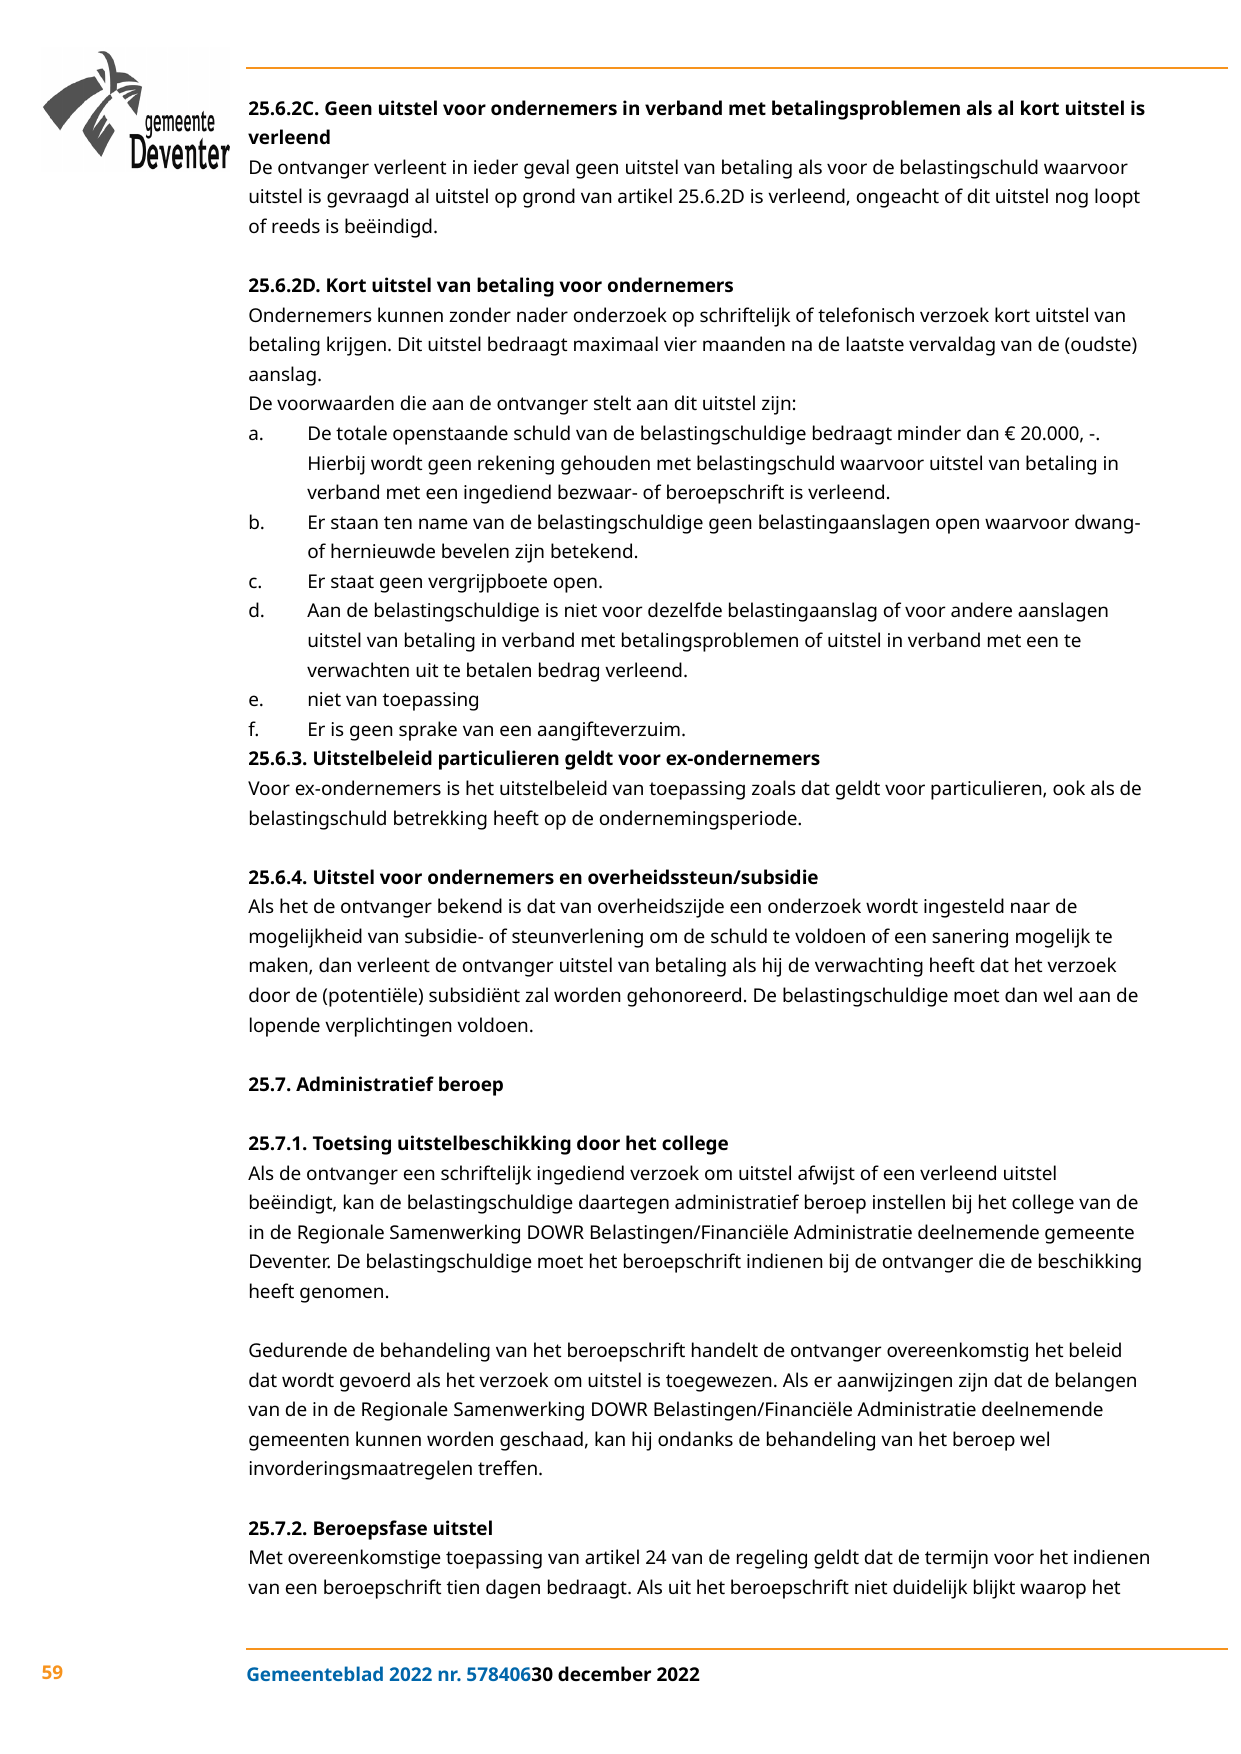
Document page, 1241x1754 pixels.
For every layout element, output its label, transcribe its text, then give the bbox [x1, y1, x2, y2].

list Er staat geen vergrijpboete open. [248, 568, 1152, 594]
text Ondernemers kunnen zonder nader onderzoek op schriftelijk of telefonisch verzoek kort uitstel van betaling krijgen. Dit uitstel bedraagt maximaal vier maanden na de laatste vervaldag van de (oudste) aanslag. [248, 302, 1152, 387]
text 25.7.2. Beroepsfase uitstel [248, 1515, 1152, 1541]
list De totale openstaande schuld van de belastingschuldige bedraagt minder dan € 20.000, -. Hierbij wordt geen rekening gehouden met belastingschuld waarvoor uitstel van betaling in verband met een ingediend bezwaar- of beroepschrift is verleend. [248, 420, 1152, 505]
text Voor ex-ondernemers is het uitstelbeleid van toepassing zoals dat geldt voor particulieren, ook als de belastingschuld betrekking heeft op de ondernemingsperiode. [248, 775, 1152, 831]
text 25.6.2D. Kort uitstel van betaling voor ondernemers [248, 272, 1152, 298]
picture [41, 47, 231, 172]
text De ontvanger verleent in ieder geval geen uitstel van betaling als voor de belastingschuld waarvoor uitstel is gevraagd al uitstel op grond van artikel 25.6.2D is verleend, ongeacht of dit uitstel nog loopt of reeds is beëindigd. [248, 154, 1152, 239]
list Er is geen sprake van een aangifteverzuim. [248, 716, 1152, 742]
text Gedurende de behandeling van het beroepschrift handelt de ontvanger overeenkomstig het beleid dat wordt gevoerd als het verzoek om uitstel is toegewezen. Als er aanwijzingen zijn dat de belangen van de in de Regionale Samenwerking DOWR Belastingen/Financiële Administratie deelnemende gemeenten kunnen worden geschaad, kan hij ondanks de behandeling van het beroep wel invorderingsmaatregelen treffen. [248, 1337, 1152, 1481]
text 25.7.1. Toetsing uitstelbeschikking door het college [248, 1130, 1152, 1156]
text Met overeenkomstige toepassing van artikel 24 van de regeling geldt dat de termijn voor het indienen van een beroepschrift tien dagen bedraagt. Als uit het beroepschrift niet duidelijk blijkt waarop het [248, 1544, 1152, 1600]
list Er staan ten name van de belastingschuldige geen belastingaanslagen open waarvoor dwang- of hernieuwde bevelen zijn betekend. [248, 509, 1152, 564]
text 25.7. Administratief beroep [248, 1071, 1152, 1097]
list niet van toepassing [248, 686, 1152, 712]
text Als het de ontvanger bekend is dat van overheidszijde een onderzoek wordt ingesteld naar de mogelijkheid van subsidie- of steunverlening om de schuld te voldoen of een sanering mogelijk te maken, dan verleent de ontvanger uitstel van betaling als hij de verwachting heeft dat het verzoek door de (potentiële) subsidiënt zal worden gehonoreerd. De belastingschuldige moet dan wel aan de lopende verplichtingen voldoen. [248, 893, 1152, 1038]
text 25.6.2C. Geen uitstel voor ondernemers in verband met betalingsproblemen als al kort uitstel is verleend [248, 95, 1152, 150]
list Aan de belastingschuldige is niet voor dezelfde belastingaanslag of voor andere aanslagen uitstel van betaling in verband met betalingsproblemen of uitstel in verband met een te verwachten uit te betalen bedrag verleend. [248, 598, 1152, 683]
text 25.6.3. Uitstelbeleid particulieren geldt voor ex-ondernemers [248, 746, 1152, 771]
text 25.6.4. Uitstel voor ondernemers en overheidssteun/subsidie [248, 864, 1152, 890]
text Als de ontvanger een schriftelijk ingediend verzoek om uitstel afwijst of een verleend uitstel beëindigt, kan de belastingschuldige daartegen administratief beroep instellen bij het college van de in de Regionale Samenwerking DOWR Belastingen/Financiële Administratie deelnemende gemeente Deventer. De belastingschuldige moet het beroepschrift indienen bij de ontvanger die de beschikking heeft genomen. [248, 1160, 1152, 1304]
text De voorwaarden die aan de ontvanger stelt aan dit uitstel zijn: [248, 391, 1152, 416]
